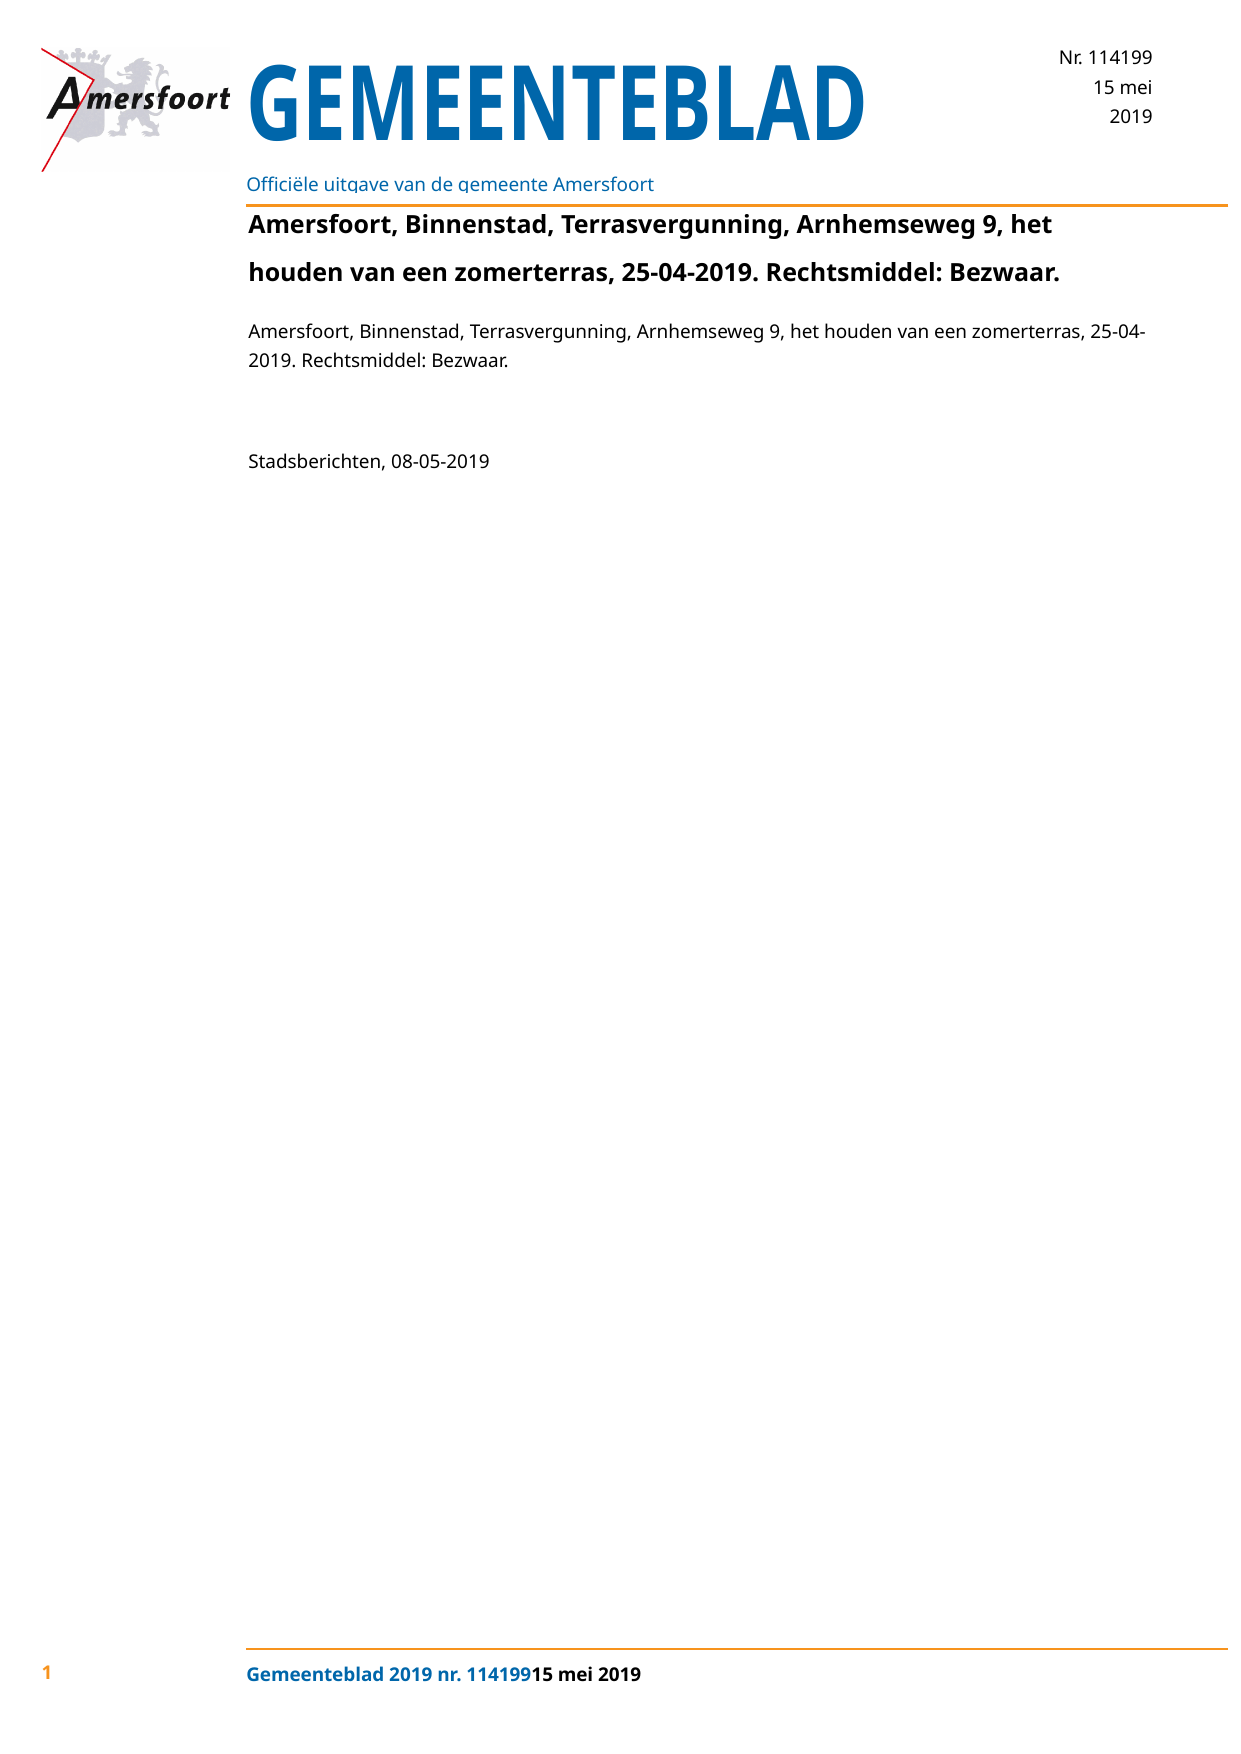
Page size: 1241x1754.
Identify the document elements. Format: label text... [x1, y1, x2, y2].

text Amersfoort, Binnenstad, Terrasvergunning, Arnhemseweg 9, het houden van een zomerterras, 25-04-2019. Rechtsmiddel: Bezwaar. [248, 318, 1152, 373]
text Amersfoort, Binnenstad, Terrasvergunning, Arnhemseweg 9, het houden van een zomerterras, 25-04-2019. Rechtsmiddel: Bezwaar. [248, 207, 1152, 288]
text Stadsberichten, 08-05-2019 [248, 448, 1152, 474]
picture [41, 47, 231, 172]
